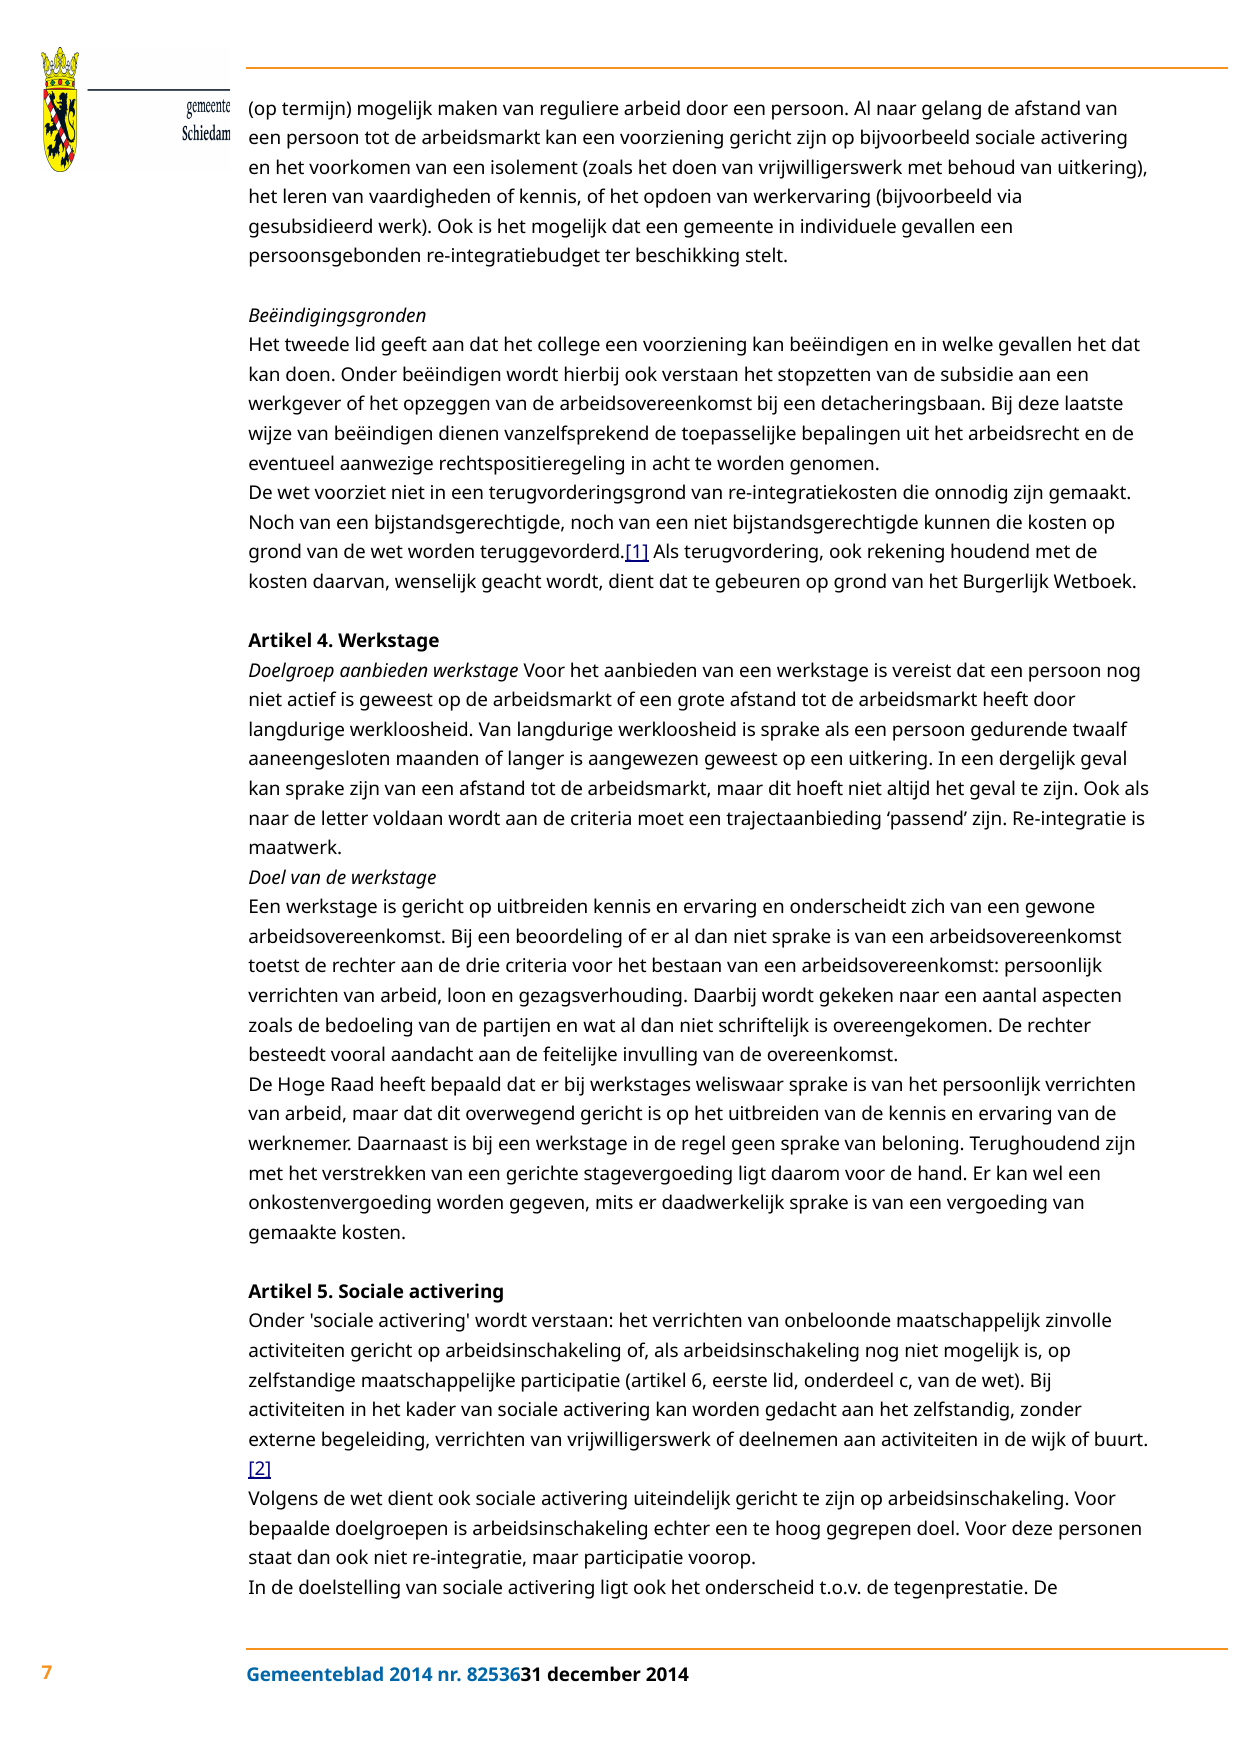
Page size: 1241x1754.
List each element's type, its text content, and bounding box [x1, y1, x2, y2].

text Beëindigingsgronden [248, 302, 1152, 328]
text Doel van de werkstage [248, 864, 1152, 890]
text De Hoge Raad heeft bepaald dat er bij werkstages weliswaar sprake is van het persoonlijk verrichten van arbeid, maar dat dit overwegend gericht is op het uitbreiden van de kennis en ervaring van de werknemer. Daarnaast is bij een werkstage in de regel geen sprake van beloning. Terughoudend zijn met het verstrekken van een gerichte stagevergoeding ligt daarom voor de hand. Er kan wel een onkostenvergoeding worden gegeven, mits er daadwerkelijk sprake is van een vergoeding van gemaakte kosten. [248, 1071, 1152, 1245]
text In de doelstelling van sociale activering ligt ook het onderscheid t.o.v. de tegenprestatie. De [248, 1574, 1152, 1600]
text De wet voorziet niet in een terugvorderingsgrond van re-integratiekosten die onnodig zijn gemaakt. Noch van een bijstandsgerechtigde, noch van een niet bijstandsgerechtigde kunnen die kosten op grond van de wet worden teruggevorderd.[1] Als terugvordering, ook rekening houdend met de kosten daarvan, wenselijk geacht wordt, dient dat te gebeuren op grond van het Burgerlijk Wetboek. [248, 479, 1152, 594]
text Artikel 4. Werkstage [248, 627, 1152, 653]
text Artikel 5. Sociale activering [248, 1278, 1152, 1304]
text Onder 'sociale activering' wordt verstaan: het verrichten van onbeloonde maatschappelijk zinvolle activiteiten gericht op arbeidsinschakeling of, als arbeidsinschakeling nog niet mogelijk is, op zelfstandige maatschappelijke participatie (artikel 6, eerste lid, onderdeel c, van de wet). Bij activiteiten in het kader van sociale activering kan worden gedacht aan het zelfstandig, zonder externe begeleiding, verrichten van vrijwilligerswerk of deelnemen aan activiteiten in de wijk of buurt.[2] [248, 1308, 1152, 1481]
text (op termijn) mogelijk maken van reguliere arbeid door een persoon. Al naar gelang de afstand van een persoon tot de arbeidsmarkt kan een voorziening gericht zijn op bijvoorbeeld sociale activering en het voorkomen van een isolement (zoals het doen van vrijwilligerswerk met behoud van uitkering), het leren van vaardigheden of kennis, of het opdoen van werkervaring (bijvoorbeeld via gesubsidieerd werk). Ook is het mogelijk dat een gemeente in individuele gevallen een persoonsgebonden re-integratiebudget ter beschikking stelt. [248, 95, 1152, 268]
text Een werkstage is gericht op uitbreiden kennis en ervaring en onderscheidt zich van een gewone arbeidsovereenkomst. Bij een beoordeling of er al dan niet sprake is van een arbeidsovereenkomst toetst de rechter aan de drie criteria voor het bestaan van een arbeidsovereenkomst: persoonlijk verrichten van arbeid, loon en gezagsverhouding. Daarbij wordt gekeken naar een aantal aspecten zoals de bedoeling van de partijen en wat al dan niet schriftelijk is overeengekomen. De rechter besteedt vooral aandacht aan de feitelijke invulling van de overeenkomst. [248, 893, 1152, 1067]
text Doelgroep aanbieden werkstage Voor het aanbieden van een werkstage is vereist dat een persoon nog niet actief is geweest op de arbeidsmarkt of een grote afstand tot de arbeidsmarkt heeft door langdurige werkloosheid. Van langdurige werkloosheid is sprake als een persoon gedurende twaalf aaneengesloten maanden of langer is aangewezen geweest op een uitkering. In een dergelijk geval kan sprake zijn van een afstand tot de arbeidsmarkt, maar dit hoeft niet altijd het geval te zijn. Ook als naar de letter voldaan wordt aan de criteria moet een trajectaanbieding ‘passend’ zijn. Re-integratie is maatwerk. [248, 657, 1152, 860]
picture [41, 47, 231, 172]
text Volgens de wet dient ook sociale activering uiteindelijk gericht te zijn op arbeidsinschakeling. Voor bepaalde doelgroepen is arbeidsinschakeling echter een te hoog gegrepen doel. Voor deze personen staat dan ook niet re-integratie, maar participatie voorop. [248, 1485, 1152, 1570]
text Het tweede lid geeft aan dat het college een voorziening kan beëindigen en in welke gevallen het dat kan doen. Onder beëindigen wordt hierbij ook verstaan het stopzetten van de subsidie aan een werkgever of het opzeggen van de arbeidsovereenkomst bij een detacheringsbaan. Bij deze laatste wijze van beëindigen dienen vanzelfsprekend de toepasselijke bepalingen uit het arbeidsrecht en de eventueel aanwezige rechtspositieregeling in acht te worden genomen. [248, 331, 1152, 476]
